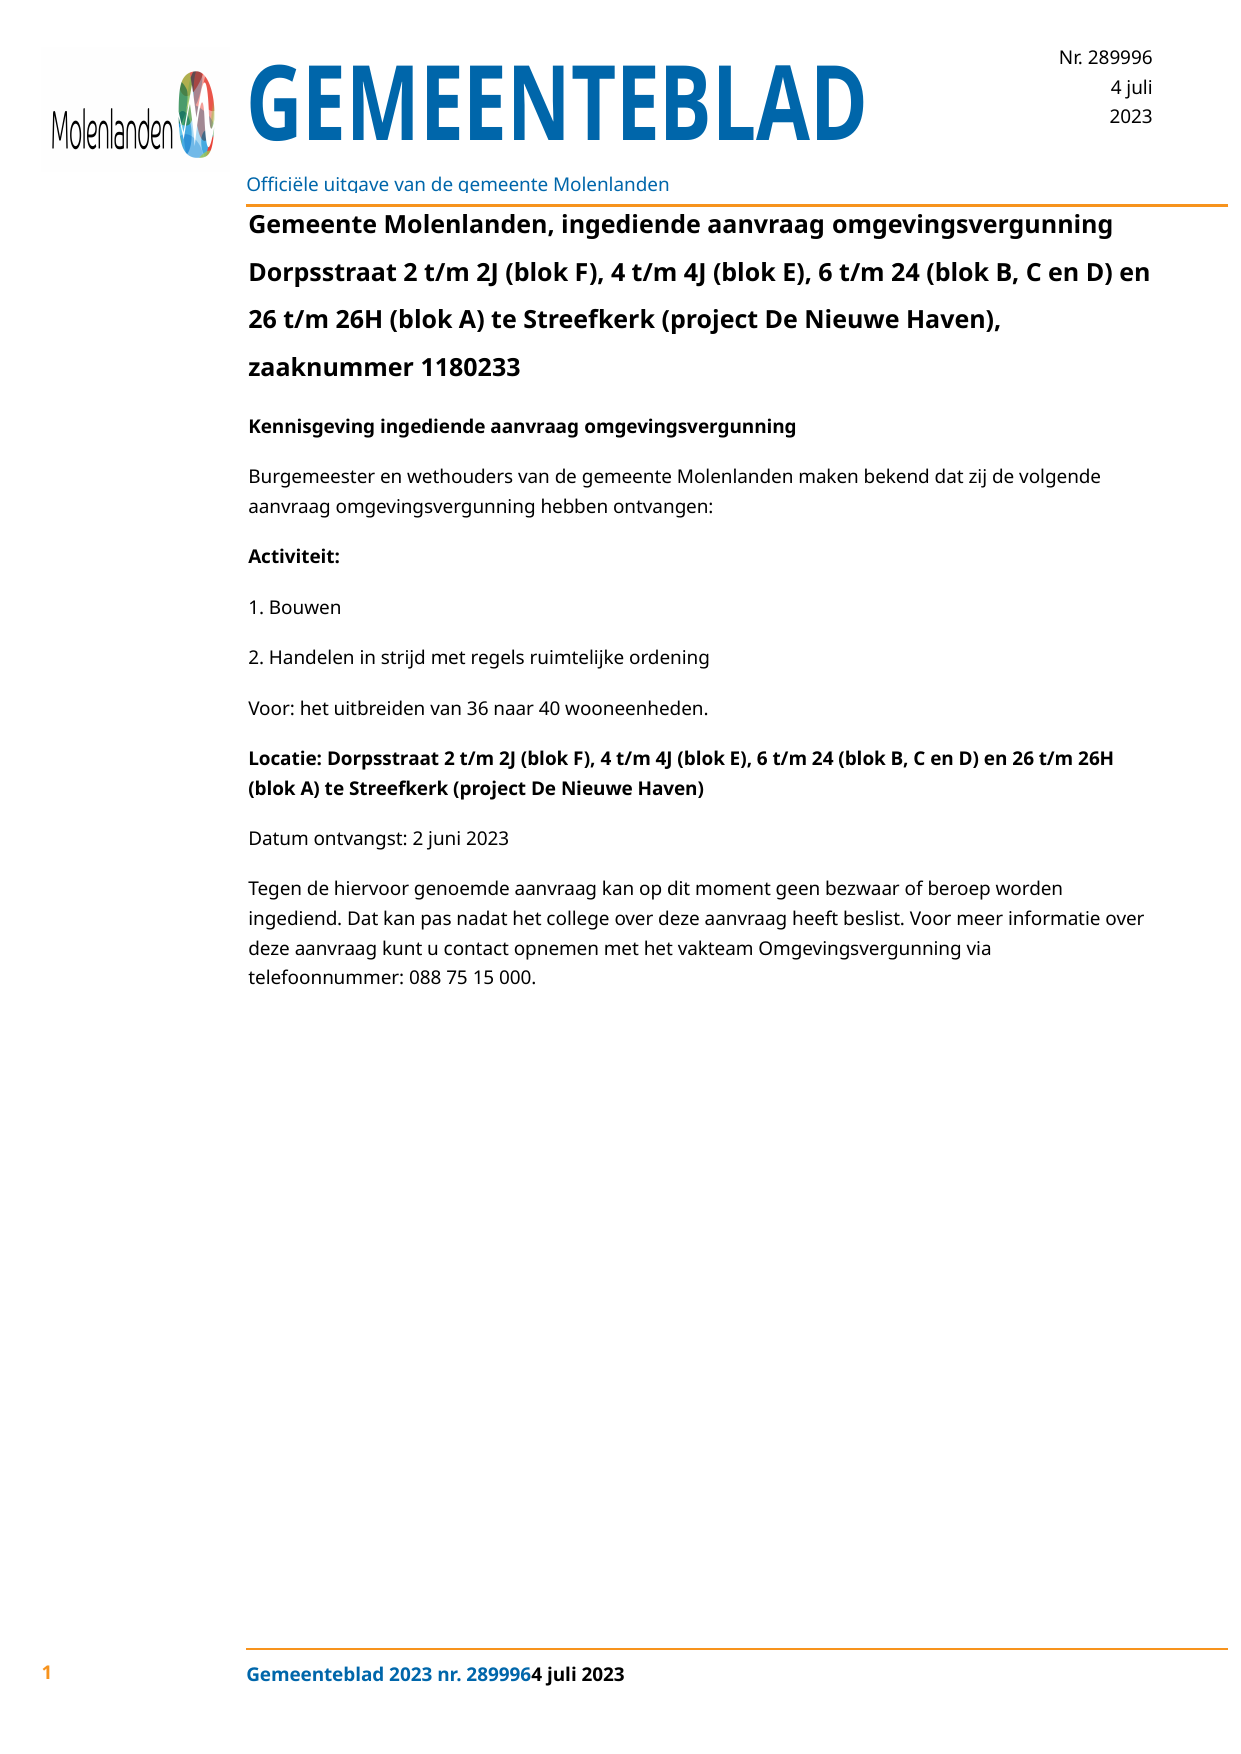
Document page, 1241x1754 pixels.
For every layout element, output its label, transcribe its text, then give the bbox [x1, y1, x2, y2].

text Locatie: Dorpsstraat 2 t/m 2J (blok F), 4 t/m 4J (blok E), 6 t/m 24 (blok B, C en D) en 26 t/m 26H (blok A) te Streefkerk (project De Nieuwe Haven) [248, 745, 1152, 801]
text 1. Bouwen [248, 594, 1152, 620]
text Burgemeester en wethouders van de gemeente Molenlanden maken bekend dat zij de volgende aanvraag omgevingsvergunning hebben ontvangen: [248, 463, 1152, 519]
text Tegen de hiervoor genoemde aanvraag kan op dit moment geen bezwaar of beroep worden ingediend. Dat kan pas nadat het college over deze aanvraag heeft beslist. Voor meer informatie over deze aanvraag kunt u contact opnemen met het vakteam Omgevingsvergunning via telefoonnummer: 088 75 15 000. [248, 876, 1152, 990]
text Voor: het uitbreiden van 36 naar 40 wooneenheden. [248, 695, 1152, 721]
text 2. Handelen in strijd met regels ruimtelijke ordening [248, 644, 1152, 670]
text Kennisgeving ingediende aanvraag omgevingsvergunning [248, 413, 1152, 439]
text Activiteit: [248, 543, 1152, 569]
picture [41, 47, 231, 172]
text Datum ontvangst: 2 juni 2023 [248, 825, 1152, 851]
text Gemeente Molenlanden, ingediende aanvraag omgevingsvergunning Dorpsstraat 2 t/m 2J (blok F), 4 t/m 4J (blok E), 6 t/m 24 (blok B, C en D) en 26 t/m 26H (blok A) te Streefkerk (project De Nieuwe Haven), zaaknummer 1180233 [248, 207, 1152, 384]
